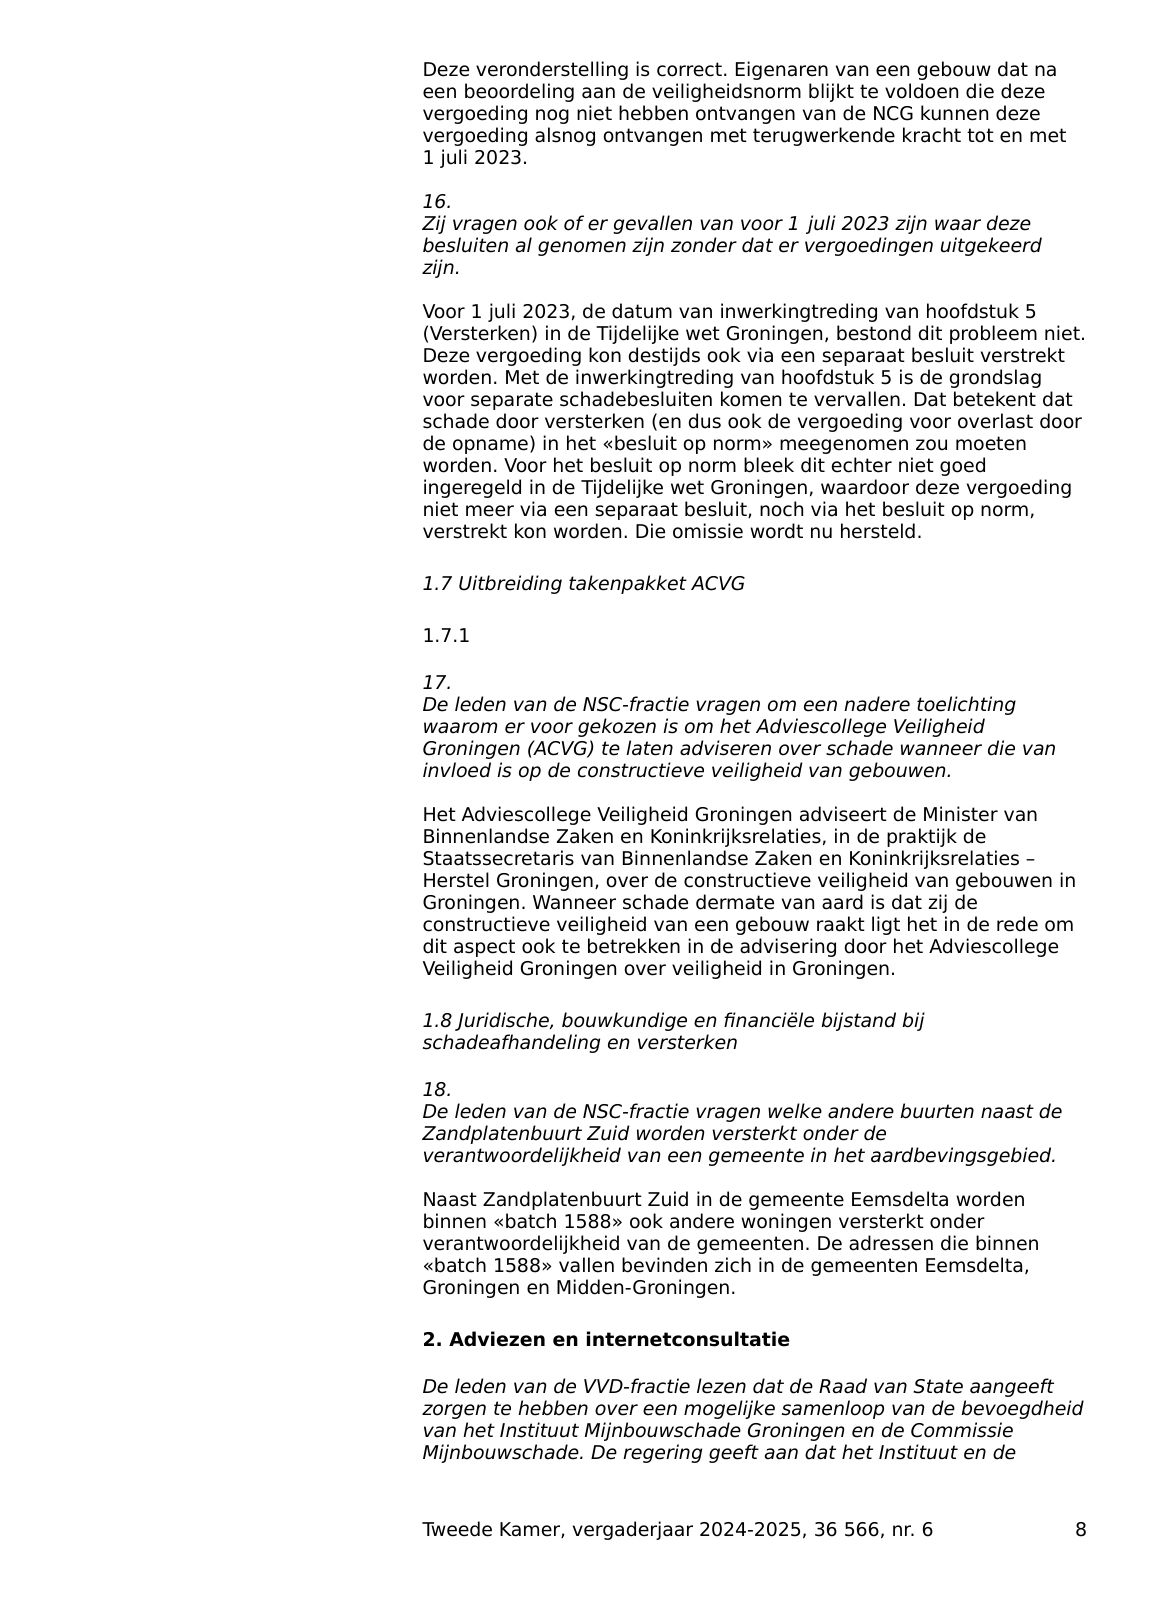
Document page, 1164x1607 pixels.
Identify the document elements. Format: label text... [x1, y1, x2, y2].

text De leden van de NSC-fractie vragen welke andere buurten naast de Zandplatenbuurt Zuid worden versterkt onder de verantwoordelijkheid van een gemeente in het aardbevingsgebied. [422, 1101, 1087, 1167]
subtitle 1.7.1 [422, 625, 1087, 647]
text Naast Zandplatenbuurt Zuid in de gemeente Eemsdelta worden binnen «batch 1588» ook andere woningen versterkt onder verantwoordelijkheid van de gemeenten. De adressen die binnen «batch 1588» vallen bevinden zich in de gemeenten Eemsdelta, Groningen en Midden-Groningen. [422, 1189, 1087, 1299]
text Deze veronderstelling is correct. Eigenaren van een gebouw dat na een beoordeling aan de veiligheidsnorm blijkt te voldoen die deze vergoeding nog niet hebben ontvangen van de NCG kunnen deze vergoeding alsnog ontvangen met terugwerkende kracht tot en met 1 juli 2023. [422, 59, 1087, 169]
subtitle 2. Adviezen en internetconsultatie [422, 1329, 1087, 1351]
text De leden van de NSC-fractie vragen om een nadere toelichting waarom er voor gekozen is om het Adviescollege Veiligheid Groningen (ACVG) te laten adviseren over schade wanneer die van invloed is op de constructieve veiligheid van gebouwen. [422, 694, 1087, 782]
text 17. [422, 672, 1087, 694]
text Voor 1 juli 2023, de datum van inwerkingtreding van hoofdstuk 5 (Versterken) in de Tijdelijke wet Groningen, bestond dit probleem niet. Deze vergoeding kon destijds ook via een separaat besluit verstrekt worden. Met de inwerkingtreding van hoofdstuk 5 is de grondslag voor separate schadebesluiten komen te vervallen. Dat betekent dat schade door versterken (en dus ook de vergoeding voor overlast door de opname) in het «besluit op norm» meegenomen zou moeten worden. Voor het besluit op norm bleek dit echter niet goed ingeregeld in de Tijdelijke wet Groningen, waardoor deze vergoeding niet meer via een separaat besluit, noch via het besluit op norm, verstrekt kon worden. Die omissie wordt nu hersteld. [422, 301, 1087, 543]
subtitle 1.8 Juridische, bouwkundige en financiële bijstand bij schadeafhandeling en versterken [422, 1010, 1087, 1054]
text Zij vragen ook of er gevallen van voor 1 juli 2023 zijn waar deze besluiten al genomen zijn zonder dat er vergoedingen uitgekeerd zijn. [422, 213, 1087, 279]
subtitle 1.7 Uitbreiding takenpakket ACVG [422, 573, 1087, 595]
text 18. [422, 1079, 1087, 1101]
text De leden van de VVD-fractie lezen dat de Raad van State aangeeft zorgen te hebben over een mogelijke samenloop van de bevoegdheid van het Instituut Mijnbouwschade Groningen en de Commissie Mijnbouwschade. De regering geeft aan dat het Instituut en de [422, 1376, 1087, 1464]
text Het Adviescollege Veiligheid Groningen adviseert de Minister van Binnenlandse Zaken en Koninkrijksrelaties, in de praktijk de Staatssecretaris van Binnenlandse Zaken en Koninkrijksrelaties – Herstel Groningen, over de constructieve veiligheid van gebouwen in Groningen. Wanneer schade dermate van aard is dat zij de constructieve veiligheid van een gebouw raakt ligt het in de rede om dit aspect ook te betrekken in de advisering door het Adviescollege Veiligheid Groningen over veiligheid in Groningen. [422, 804, 1087, 980]
text 16. [422, 191, 1087, 213]
